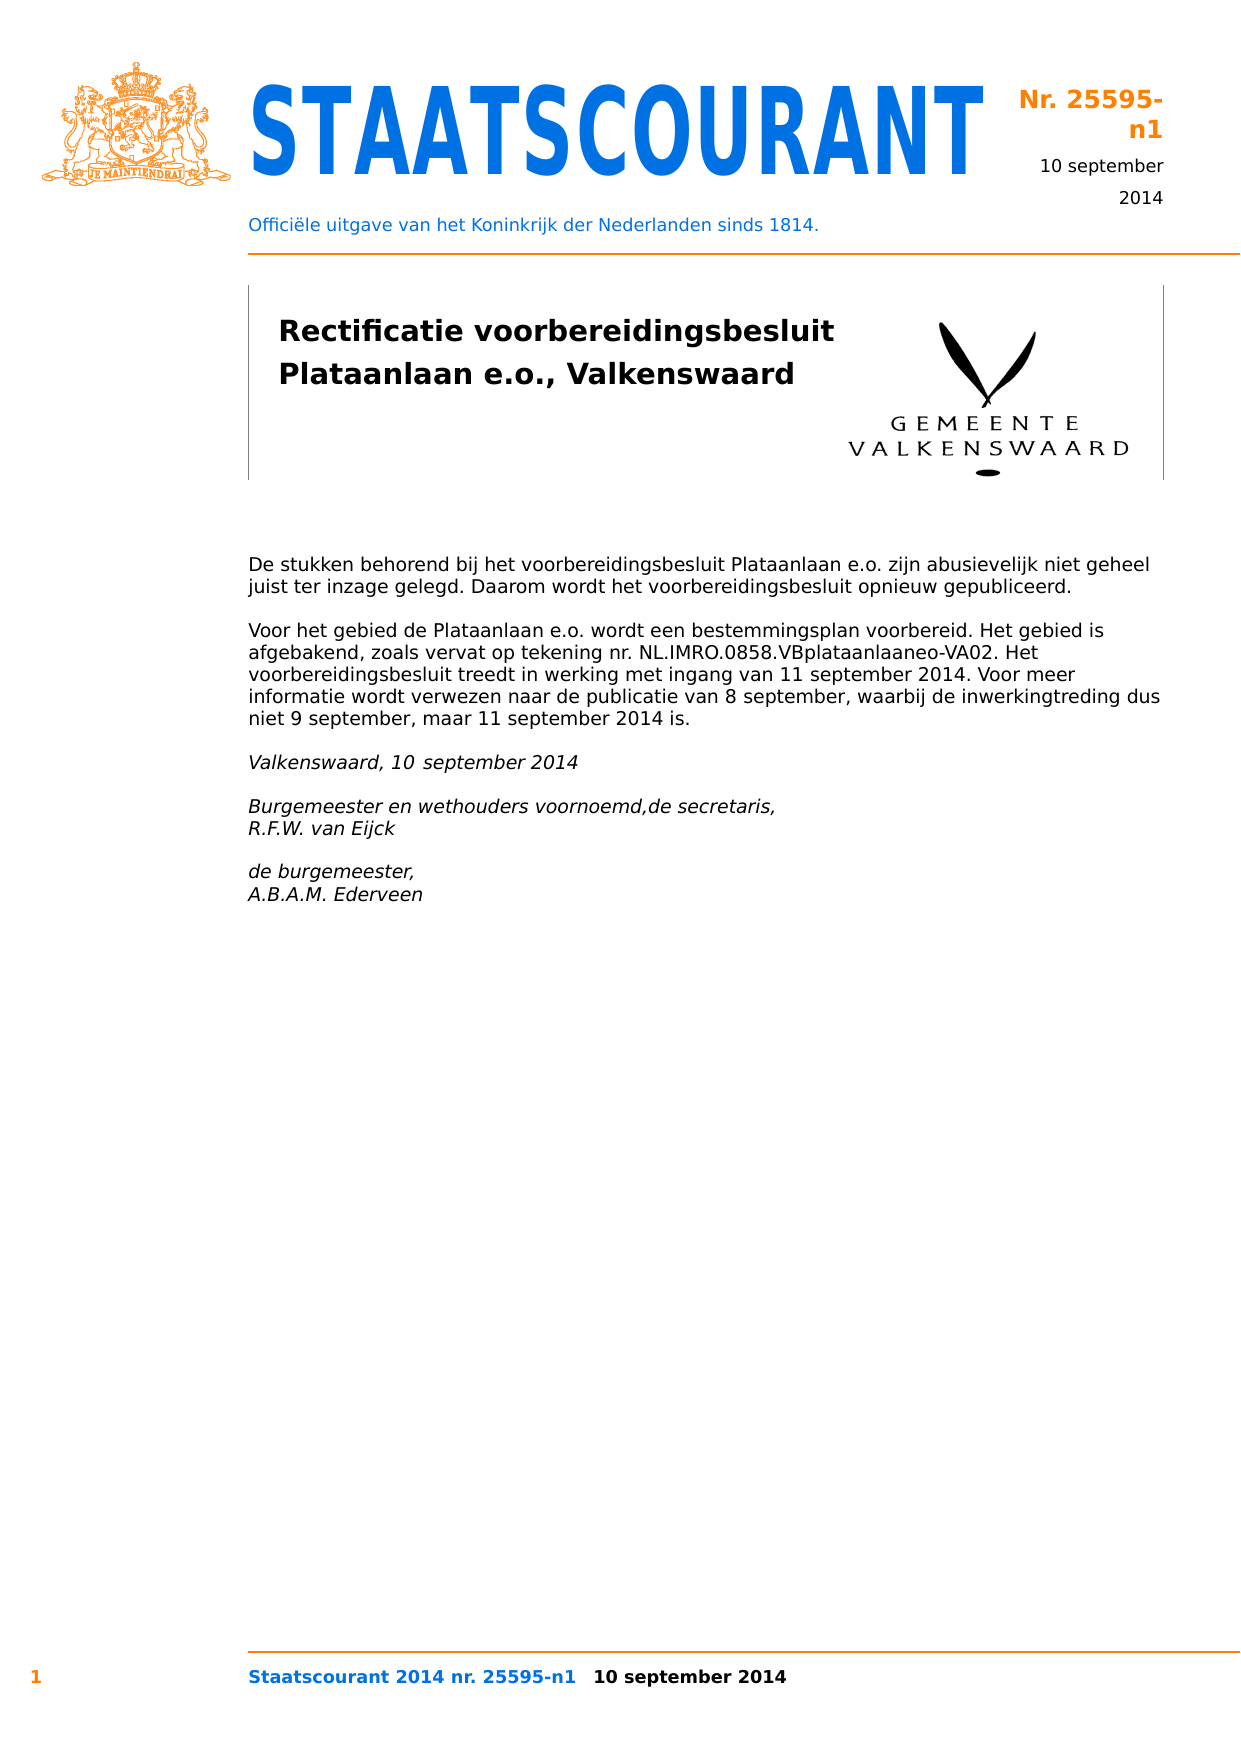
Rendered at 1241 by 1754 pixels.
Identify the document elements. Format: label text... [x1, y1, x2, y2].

table_header Nr. 25595-n1 [998, 62, 1240, 150]
text de burgemeester, A.B.A.M. Ederveen [248, 861, 1163, 905]
table_header STAATSCOURANT [248, 62, 998, 215]
picture [844, 314, 1134, 481]
picture [41, 62, 231, 186]
text De stukken behorend bij het voorbereidingsbesluit Plataanlaan e.o. zijn abusievelijk niet geheel juist ter inzage gelegd. Daarom wordt het voorbereidingsbesluit opnieuw gepubliceerd. [248, 554, 1163, 598]
table_cell Officiële uitgave van het Koninkrijk der Nederlanden sinds 1814. [248, 215, 1240, 253]
table_cell 10 september [998, 150, 1240, 182]
text Valkenswaard, 10 september 2014 [248, 752, 1163, 774]
text Voor het gebied de Plataanlaan e.o. wordt een bestemmingsplan voorbereid. Het gebied is afgebakend, zoals vervat op tekening nr. NL.IMRO.0858.VBplataanlaaneo-VA02. Het voorbereidingsbesluit treedt in werking met ingang van 11 september 2014. Voor meer informatie wordt verwezen naar de publicatie van 8 september, waarbij de inwerkingtreding dus niet 9 september, maar 11 september 2014 is. [248, 620, 1163, 730]
table_cell 2014 [998, 183, 1240, 215]
subtitle Rectificatie voorbereidingsbesluit Plataanlaan e.o., Valkenswaard [249, 285, 1163, 480]
text Burgemeester en wethouders voornoemd,de secretaris, R.F.W. van Eijck [248, 796, 1163, 839]
table_header [25, 62, 248, 253]
